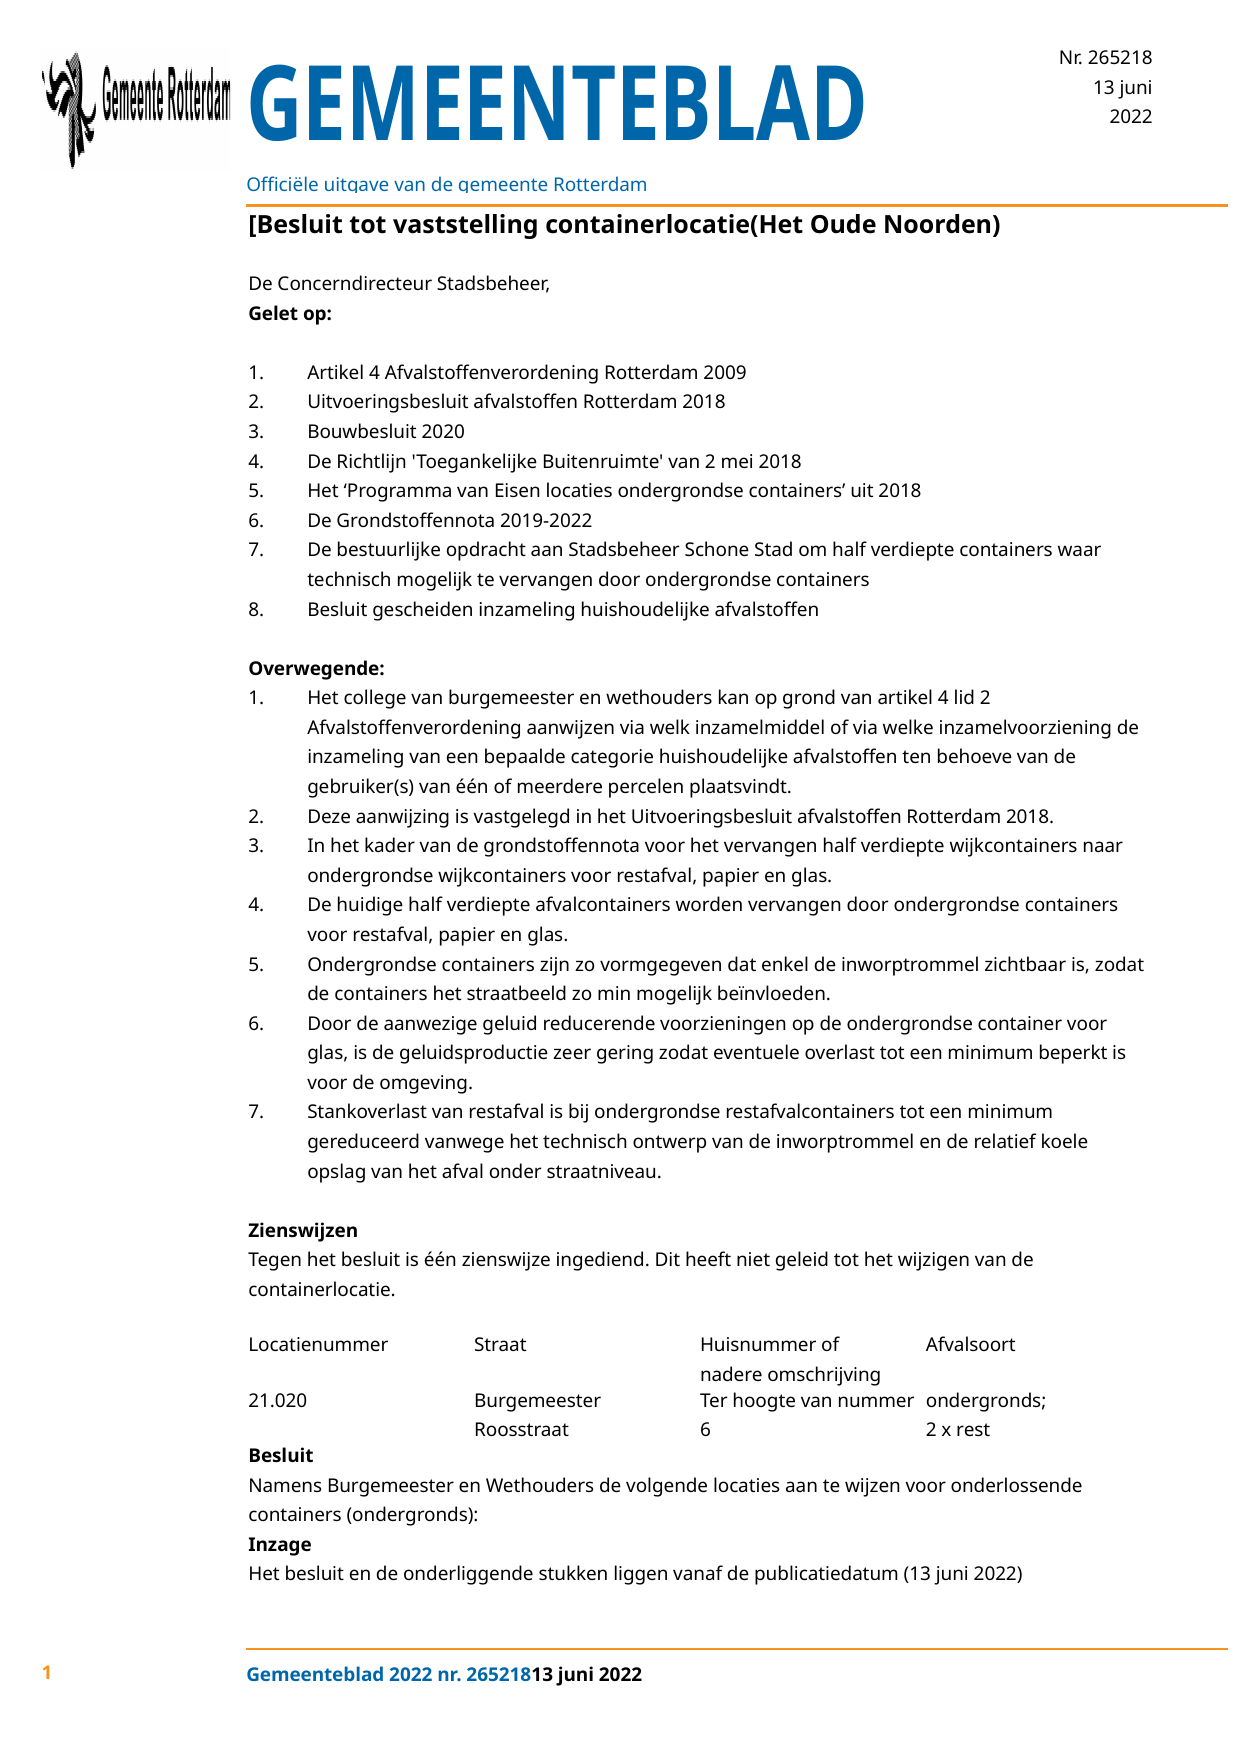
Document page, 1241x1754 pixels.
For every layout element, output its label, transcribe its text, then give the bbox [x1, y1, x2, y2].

list Het college van burgemeester en wethouders kan op grond van artikel 4 lid 2 Afvalstoffenverordening aanwijzen via welk inzamelmiddel of via welke inzamelvoorziening de inzameling van een bepaalde categorie huishoudelijke afvalstoffen ten behoeve van de gebruiker(s) van één of meerdere percelen plaatsvindt. [248, 684, 1152, 799]
text Zienswijzen [248, 1217, 1152, 1243]
list Uitvoeringsbesluit afvalstoffen Rotterdam 2018 [248, 389, 1152, 414]
text Gelet op: [248, 300, 1152, 326]
text Tegen het besluit is één zienswijze ingediend. Dit heeft niet geleid tot het wijzigen van de containerlocatie. [248, 1247, 1152, 1302]
list De Richtlijn 'Toegankelijke Buitenruimte' van 2 mei 2018 [248, 448, 1152, 473]
text Inzage [248, 1531, 1152, 1557]
text Het besluit en de onderliggende stukken liggen vanaf de publicatiedatum (13 juni 2022) [248, 1561, 1152, 1586]
list De bestuurlijke opdracht aan Stadsbeheer Schone Stad om half verdiepte containers waar technisch mogelijk te vervangen door ondergrondse containers [248, 537, 1152, 592]
list Deze aanwijzing is vastgelegd in het Uitvoeringsbesluit afvalstoffen Rotterdam 2018. [248, 803, 1152, 828]
list De huidige half verdiepte afvalcontainers worden vervangen door ondergrondse containers voor restafval, papier en glas. [248, 892, 1152, 947]
text Overwegende: [248, 655, 1152, 681]
table_header Straat [474, 1332, 700, 1387]
table_cell 21.020 [248, 1387, 474, 1442]
list Artikel 4 Afvalstoffenverordening Rotterdam 2009 [248, 359, 1152, 385]
table_header Afvalsoort [926, 1332, 1152, 1387]
text De Concerndirecteur Stadsbeheer, [248, 270, 1152, 296]
list Het ‘Programma van Eisen locaties ondergrondse containers’ uit 2018 [248, 477, 1152, 503]
table_header Huisnummer of nadere omschrijving [700, 1332, 926, 1387]
picture [41, 47, 231, 172]
list Besluit gescheiden inzameling huishoudelijke afvalstoffen [248, 596, 1152, 621]
list In het kader van de grondstoffennota voor het vervangen half verdiepte wijkcontainers naar ondergrondse wijkcontainers voor restafval, papier en glas. [248, 832, 1152, 888]
list Stankoverlast van restafval is bij ondergrondse restafvalcontainers tot een minimum gereduceerd vanwege het technisch ontwerp van de inworptrommel en de relatief koele opslag van het afval onder straatniveau. [248, 1099, 1152, 1183]
text Namens Burgemeester en Wethouders de volgende locaties aan te wijzen voor onderlossende containers (ondergronds): [248, 1472, 1152, 1527]
table_cell Ter hoogte van nummer 6 [700, 1387, 926, 1442]
list Ondergrondse containers zijn zo vormgegeven dat enkel de inworptrommel zichtbaar is, zodat de containers het straatbeeld zo min mogelijk beïnvloeden. [248, 951, 1152, 1006]
list De Grondstoffennota 2019-2022 [248, 507, 1152, 533]
table_cell ondergronds; 2 x rest [926, 1387, 1152, 1442]
table_header Locatienummer [248, 1332, 474, 1387]
text [Besluit tot vaststelling containerlocatie(Het Oude Noorden) [248, 207, 1152, 241]
text Besluit [248, 1442, 1152, 1468]
table_cell Burgemeester Roosstraat [474, 1387, 700, 1442]
list Door de aanwezige geluid reducerende voorzieningen op de ondergrondse container voor glas, is de geluidsproductie zeer gering zodat eventuele overlast tot een minimum beperkt is voor de omgeving. [248, 1010, 1152, 1095]
list Bouwbesluit 2020 [248, 418, 1152, 444]
